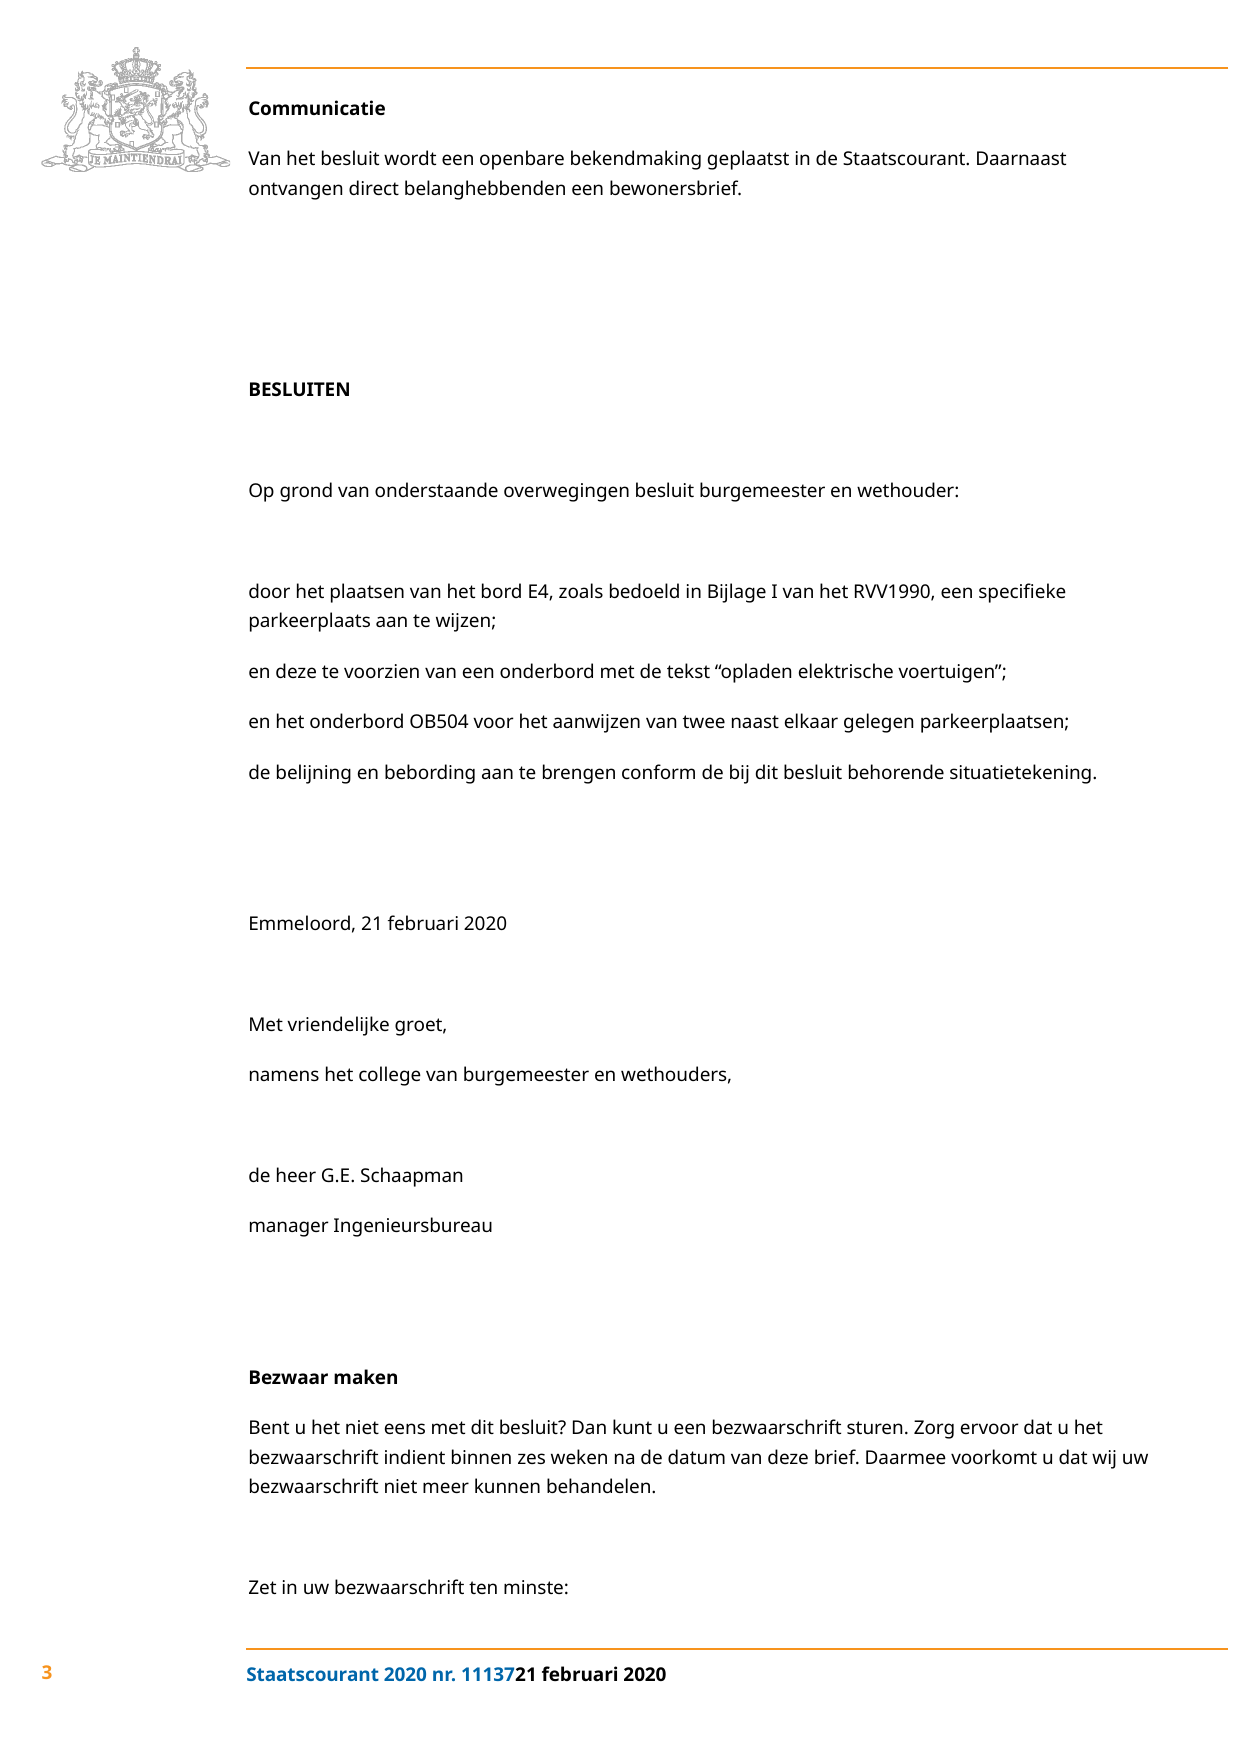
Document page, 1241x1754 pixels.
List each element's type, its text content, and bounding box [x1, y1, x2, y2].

picture [41, 47, 231, 172]
text Van het besluit wordt een openbare bekendmaking geplaatst in de Staatscourant. Daarnaast ontvangen direct belanghebbenden een bewonersbrief. [248, 145, 1152, 201]
text Emmeloord, 21 februari 2020 [248, 910, 1152, 936]
text Bezwaar maken [248, 1364, 1152, 1390]
text Zet in uw bezwaarschrift ten minste: [248, 1574, 1152, 1600]
text Bent u het niet eens met dit besluit? Dan kunt u een bezwaarschrift sturen. Zorg ervoor dat u het bezwaarschrift indient binnen zes weken na de datum van deze brief. Daarmee voorkomt u dat wij uw bezwaarschrift niet meer kunnen behandelen. [248, 1414, 1152, 1499]
text Met vriendelijke groet, [248, 1011, 1152, 1037]
text de belijning en bebording aan te brengen conform de bij dit besluit behorende situatietekening. [248, 759, 1152, 785]
text Communicatie [248, 95, 1152, 121]
text manager Ingenieursbureau [248, 1213, 1152, 1238]
text namens het college van burgemeester en wethouders, [248, 1061, 1152, 1087]
text BESLUITEN [248, 376, 1152, 402]
text en deze te voorzien van een onderbord met de tekst “opladen elektrische voertuigen”; [248, 658, 1152, 684]
text Op grond van onderstaande overwegingen besluit burgemeester en wethouder: [248, 477, 1152, 503]
text de heer G.E. Schaapman [248, 1162, 1152, 1188]
text door het plaatsen van het bord E4, zoals bedoeld in Bijlage I van het RVV1990, een specifieke parkeerplaats aan te wijzen; [248, 578, 1152, 633]
text en het onderbord OB504 voor het aanwijzen van twee naast elkaar gelegen parkeerplaatsen; [248, 708, 1152, 734]
